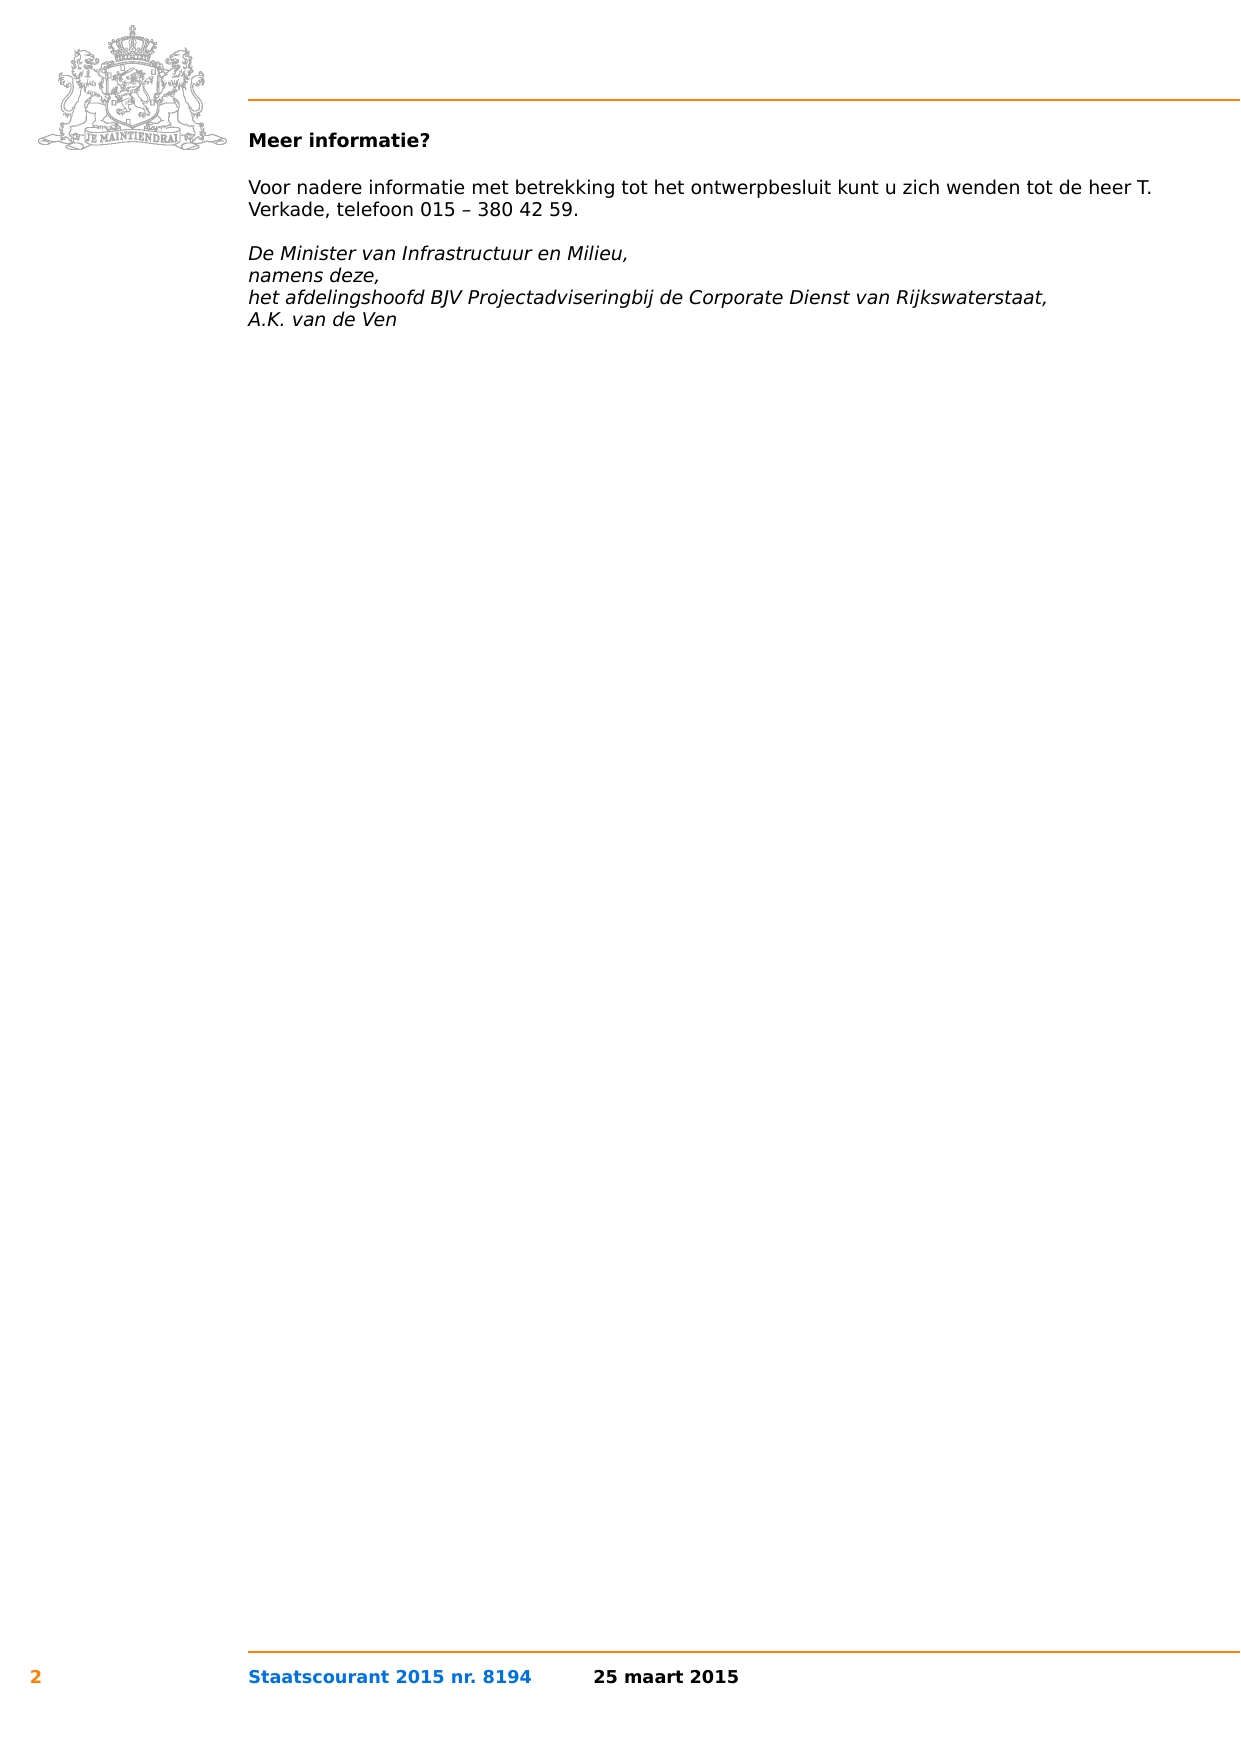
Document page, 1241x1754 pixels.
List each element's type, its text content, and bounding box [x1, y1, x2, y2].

subtitle Meer informatie? [248, 130, 1163, 152]
text De Minister van Infrastructuur en Milieu, namens deze, het afdelingshoofd BJV Projectadviseringbij de Corporate Dienst van Rijkswaterstaat, A.K. van de Ven [248, 243, 1163, 331]
picture [38, 25, 227, 150]
text Voor nadere informatie met betrekking tot het ontwerpbesluit kunt u zich wenden tot de heer T. Verkade, telefoon 015 – 380 42 59. [248, 177, 1163, 221]
